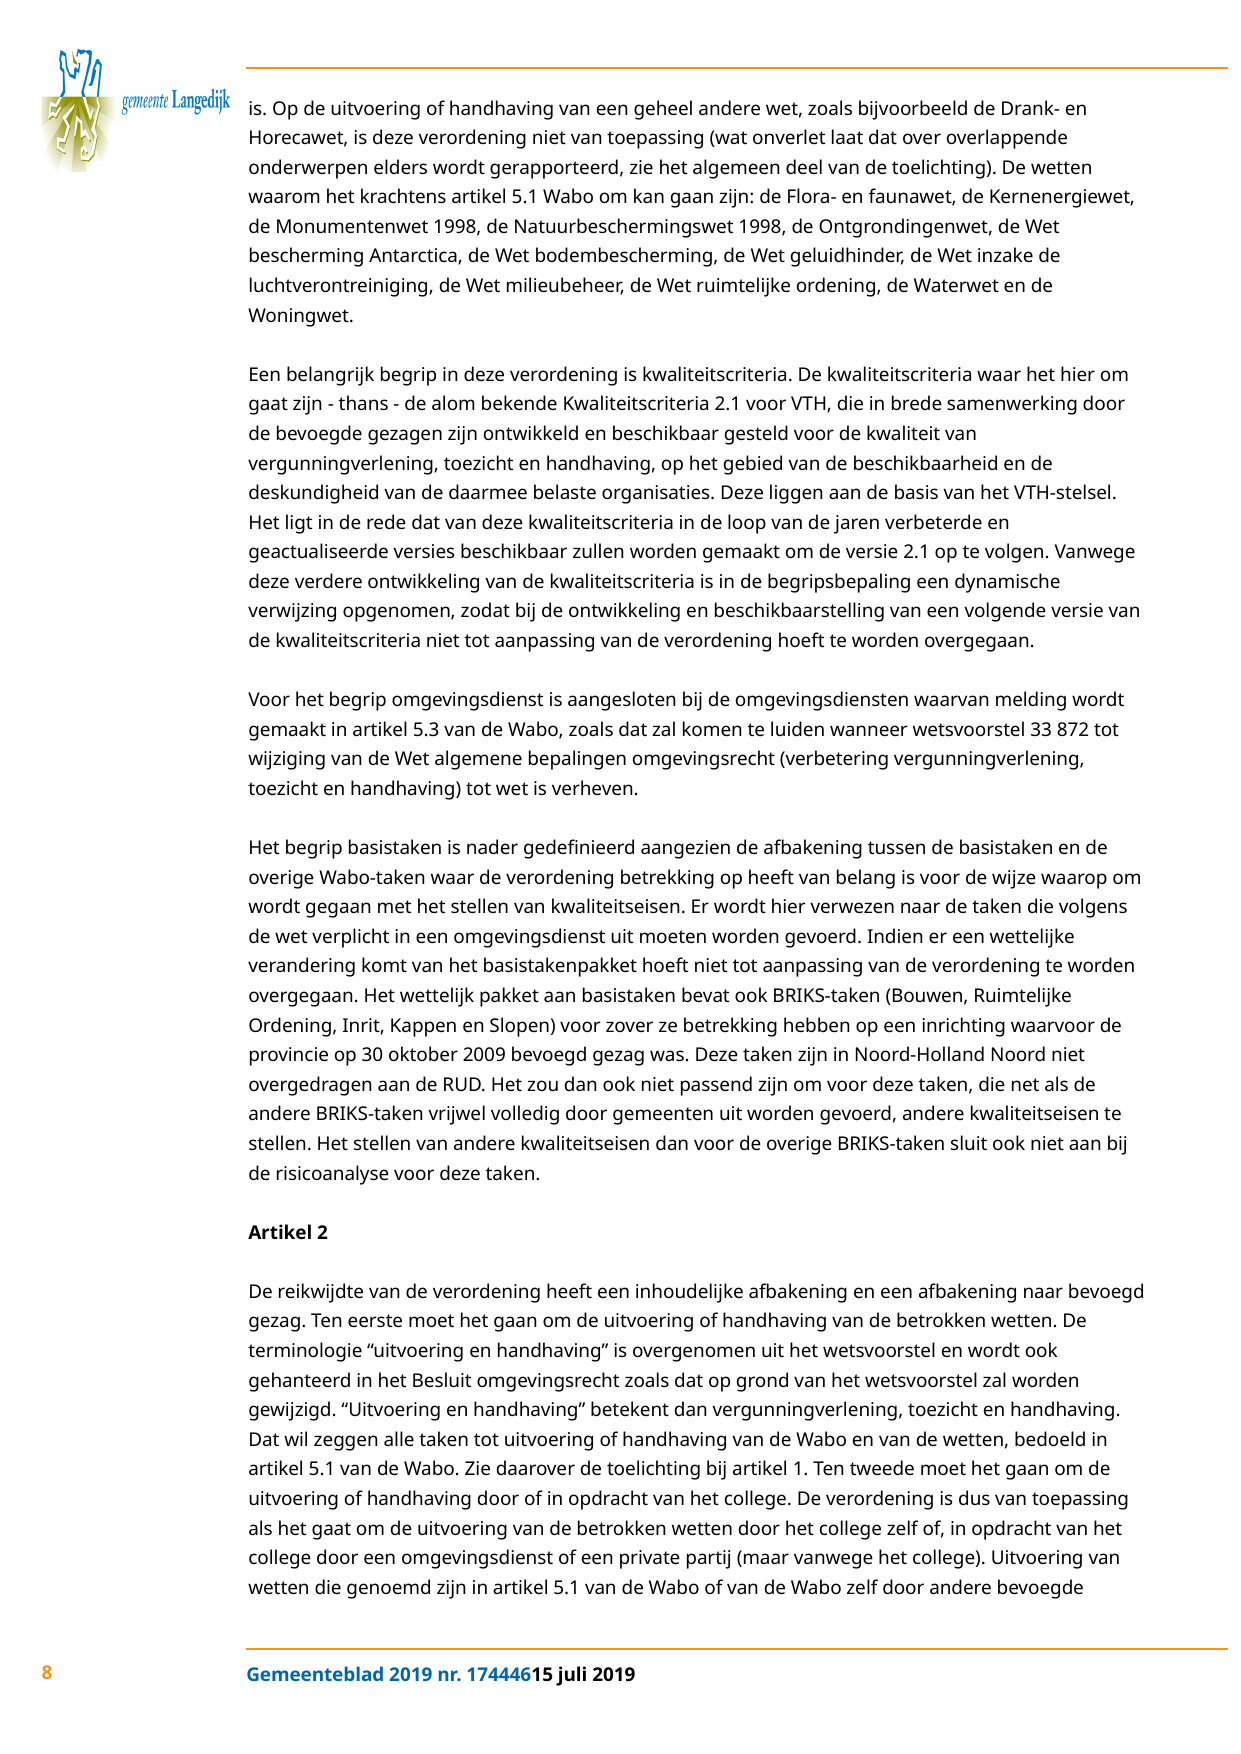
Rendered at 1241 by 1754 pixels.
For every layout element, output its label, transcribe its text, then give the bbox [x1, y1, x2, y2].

text Artikel 2 [248, 1219, 1152, 1245]
text is. Op de uitvoering of handhaving van een geheel andere wet, zoals bijvoorbeeld de Drank- en Horecawet, is deze verordening niet van toepassing (wat onverlet laat dat over overlappende onderwerpen elders wordt gerapporteerd, zie het algemeen deel van de toelichting). De wetten waarom het krachtens artikel 5.1 Wabo om kan gaan zijn: de Flora- en faunawet, de Kernenergiewet, de Monumentenwet 1998, de Natuurbeschermingswet 1998, de Ontgrondingenwet, de Wet bescherming Antarctica, de Wet bodembescherming, de Wet geluidhinder, de Wet inzake de luchtverontreiniging, de Wet milieubeheer, de Wet ruimtelijke ordening, de Waterwet en de Woningwet. [248, 95, 1152, 328]
text Een belangrijk begrip in deze verordening is kwaliteitscriteria. De kwaliteitscriteria waar het hier om gaat zijn - thans - de alom bekende Kwaliteitscriteria 2.1 voor VTH, die in brede samenwerking door de bevoegde gezagen zijn ontwikkeld en beschikbaar gesteld voor de kwaliteit van vergunningverlening, toezicht en handhaving, op het gebied van de beschikbaarheid en de deskundigheid van de daarmee belaste organisaties. Deze liggen aan de basis van het VTH-stelsel. Het ligt in de rede dat van deze kwaliteitscriteria in de loop van de jaren verbeterde en geactualiseerde versies beschikbaar zullen worden gemaakt om de versie 2.1 op te volgen. Vanwege deze verdere ontwikkeling van de kwaliteitscriteria is in de begripsbepaling een dynamische verwijzing opgenomen, zodat bij de ontwikkeling en beschikbaarstelling van een volgende versie van de kwaliteitscriteria niet tot aanpassing van de verordening hoeft te worden overgegaan. [248, 361, 1152, 653]
text Het begrip basistaken is nader gedefinieerd aangezien de afbakening tussen de basistaken en de overige Wabo-taken waar de verordening betrekking op heeft van belang is voor de wijze waarop om wordt gegaan met het stellen van kwaliteitseisen. Er wordt hier verwezen naar de taken die volgens de wet verplicht in een omgevingsdienst uit moeten worden gevoerd. Indien er een wettelijke verandering komt van het basistakenpakket hoeft niet tot aanpassing van de verordening te worden overgegaan. Het wettelijk pakket aan basistaken bevat ook BRIKS-taken (Bouwen, Ruimtelijke Ordening, Inrit, Kappen en Slopen) voor zover ze betrekking hebben op een inrichting waarvoor de provincie op 30 oktober 2009 bevoegd gezag was. Deze taken zijn in Noord-Holland Noord niet overgedragen aan de RUD. Het zou dan ook niet passend zijn om voor deze taken, die net als de andere BRIKS-taken vrijwel volledig door gemeenten uit worden gevoerd, andere kwaliteitseisen te stellen. Het stellen van andere kwaliteitseisen dan voor de overige BRIKS-taken sluit ook niet aan bij de risicoanalyse voor deze taken. [248, 834, 1152, 1186]
picture [41, 47, 231, 172]
text De reikwijdte van de verordening heeft een inhoudelijke afbakening en een afbakening naar bevoegd gezag. Ten eerste moet het gaan om de uitvoering of handhaving van de betrokken wetten. De terminologie “uitvoering en handhaving” is overgenomen uit het wetsvoorstel en wordt ook gehanteerd in het Besluit omgevingsrecht zoals dat op grond van het wetsvoorstel zal worden gewijzigd. “Uitvoering en handhaving” betekent dan vergunningverlening, toezicht en handhaving. Dat wil zeggen alle taken tot uitvoering of handhaving van de Wabo en van de wetten, bedoeld in artikel 5.1 van de Wabo. Zie daarover de toelichting bij artikel 1. Ten tweede moet het gaan om de uitvoering of handhaving door of in opdracht van het college. De verordening is dus van toepassing als het gaat om de uitvoering van de betrokken wetten door het college zelf of, in opdracht van het college door een omgevingsdienst of een private partij (maar vanwege het college). Uitvoering van wetten die genoemd zijn in artikel 5.1 van de Wabo of van de Wabo zelf door andere bevoegde [248, 1278, 1152, 1600]
text Voor het begrip omgevingsdienst is aangesloten bij de omgevingsdiensten waarvan melding wordt gemaakt in artikel 5.3 van de Wabo, zoals dat zal komen te luiden wanneer wetsvoorstel 33 872 tot wijziging van de Wet algemene bepalingen omgevingsrecht (verbetering vergunningverlening, toezicht en handhaving) tot wet is verheven. [248, 686, 1152, 801]
